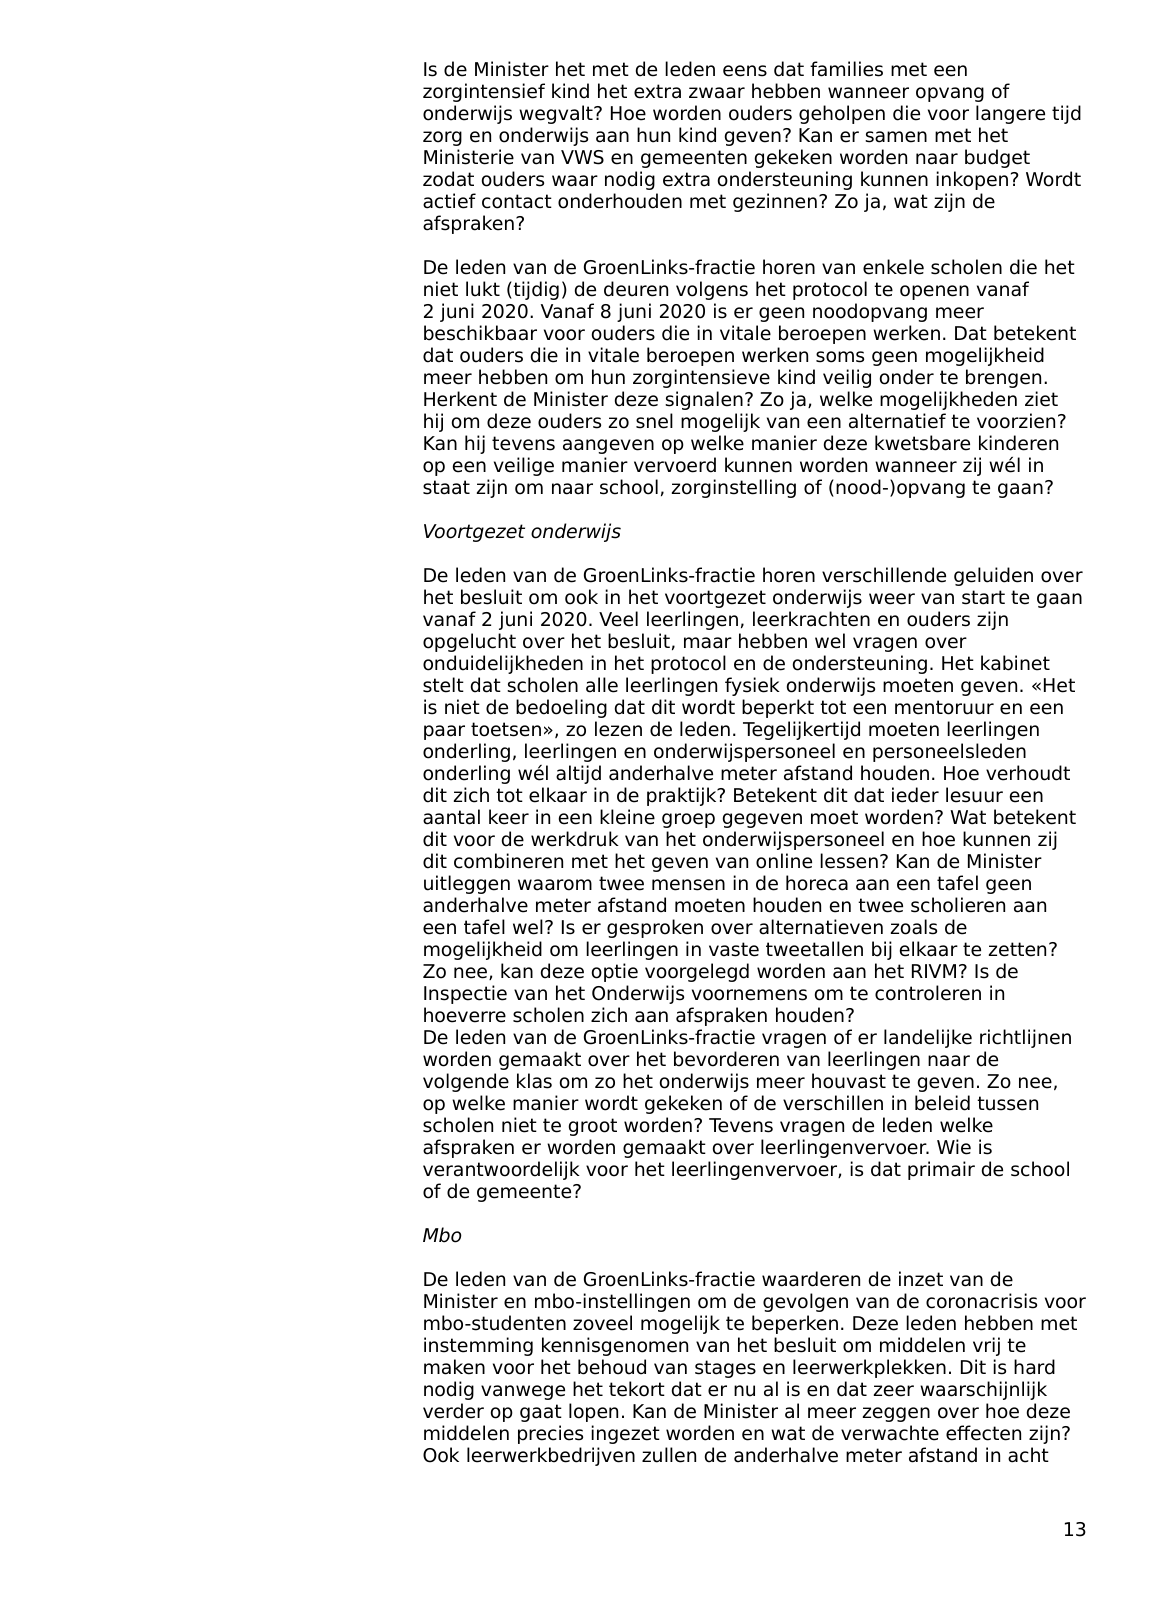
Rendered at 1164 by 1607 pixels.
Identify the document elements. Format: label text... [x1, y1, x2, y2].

subtitle Voortgezet onderwijs [422, 521, 1087, 543]
text De leden van de GroenLinks-fractie waarderen de inzet van de Minister en mbo-instellingen om de gevolgen van de coronacrisis voor mbo-studenten zoveel mogelijk te beperken. Deze leden hebben met instemming kennisgenomen van het besluit om middelen vrij te maken voor het behoud van stages en leerwerkplekken. Dit is hard nodig vanwege het tekort dat er nu al is en dat zeer waarschijnlijk verder op gaat lopen. Kan de Minister al meer zeggen over hoe deze middelen precies ingezet worden en wat de verwachte effecten zijn? Ook leerwerkbedrijven zullen de anderhalve meter afstand in acht [422, 1269, 1087, 1467]
subtitle Mbo [422, 1225, 1087, 1247]
text De leden van de GroenLinks-fractie horen van enkele scholen die het niet lukt (tijdig) de deuren volgens het protocol te openen vanaf 2 juni 2020. Vanaf 8 juni 2020 is er geen noodopvang meer beschikbaar voor ouders die in vitale beroepen werken. Dat betekent dat ouders die in vitale beroepen werken soms geen mogelijkheid meer hebben om hun zorgintensieve kind veilig onder te brengen. Herkent de Minister deze signalen? Zo ja, welke mogelijkheden ziet hij om deze ouders zo snel mogelijk van een alternatief te voorzien? Kan hij tevens aangeven op welke manier deze kwetsbare kinderen op een veilige manier vervoerd kunnen worden wanneer zij wél in staat zijn om naar school, zorginstelling of (nood-)opvang te gaan? [422, 257, 1087, 499]
text Is de Minister het met de leden eens dat families met een zorgintensief kind het extra zwaar hebben wanneer opvang of onderwijs wegvalt? Hoe worden ouders geholpen die voor langere tijd zorg en onderwijs aan hun kind geven? Kan er samen met het Ministerie van VWS en gemeenten gekeken worden naar budget zodat ouders waar nodig extra ondersteuning kunnen inkopen? Wordt actief contact onderhouden met gezinnen? Zo ja, wat zijn de afspraken? [422, 59, 1087, 235]
text De leden van de GroenLinks-fractie vragen of er landelijke richtlijnen worden gemaakt over het bevorderen van leerlingen naar de volgende klas om zo het onderwijs meer houvast te geven. Zo nee, op welke manier wordt gekeken of de verschillen in beleid tussen scholen niet te groot worden? Tevens vragen de leden welke afspraken er worden gemaakt over leerlingenvervoer. Wie is verantwoordelijk voor het leerlingenvervoer, is dat primair de school of de gemeente? [422, 1027, 1087, 1203]
text De leden van de GroenLinks-fractie horen verschillende geluiden over het besluit om ook in het voortgezet onderwijs weer van start te gaan vanaf 2 juni 2020. Veel leerlingen, leerkrachten en ouders zijn opgelucht over het besluit, maar hebben wel vragen over onduidelijkheden in het protocol en de ondersteuning. Het kabinet stelt dat scholen alle leerlingen fysiek onderwijs moeten geven. «Het is niet de bedoeling dat dit wordt beperkt tot een mentoruur en een paar toetsen», zo lezen de leden. Tegelijkertijd moeten leerlingen onderling, leerlingen en onderwijspersoneel en personeelsleden onderling wél altijd anderhalve meter afstand houden. Hoe verhoudt dit zich tot elkaar in de praktijk? Betekent dit dat ieder lesuur een aantal keer in een kleine groep gegeven moet worden? Wat betekent dit voor de werkdruk van het onderwijspersoneel en hoe kunnen zij dit combineren met het geven van online lessen? Kan de Minister uitleggen waarom twee mensen in de horeca aan een tafel geen anderhalve meter afstand moeten houden en twee scholieren aan een tafel wel? Is er gesproken over alternatieven zoals de mogelijkheid om leerlingen in vaste tweetallen bij elkaar te zetten? Zo nee, kan deze optie voorgelegd worden aan het RIVM? Is de Inspectie van het Onderwijs voornemens om te controleren in hoeverre scholen zich aan afspraken houden? [422, 565, 1087, 1027]
